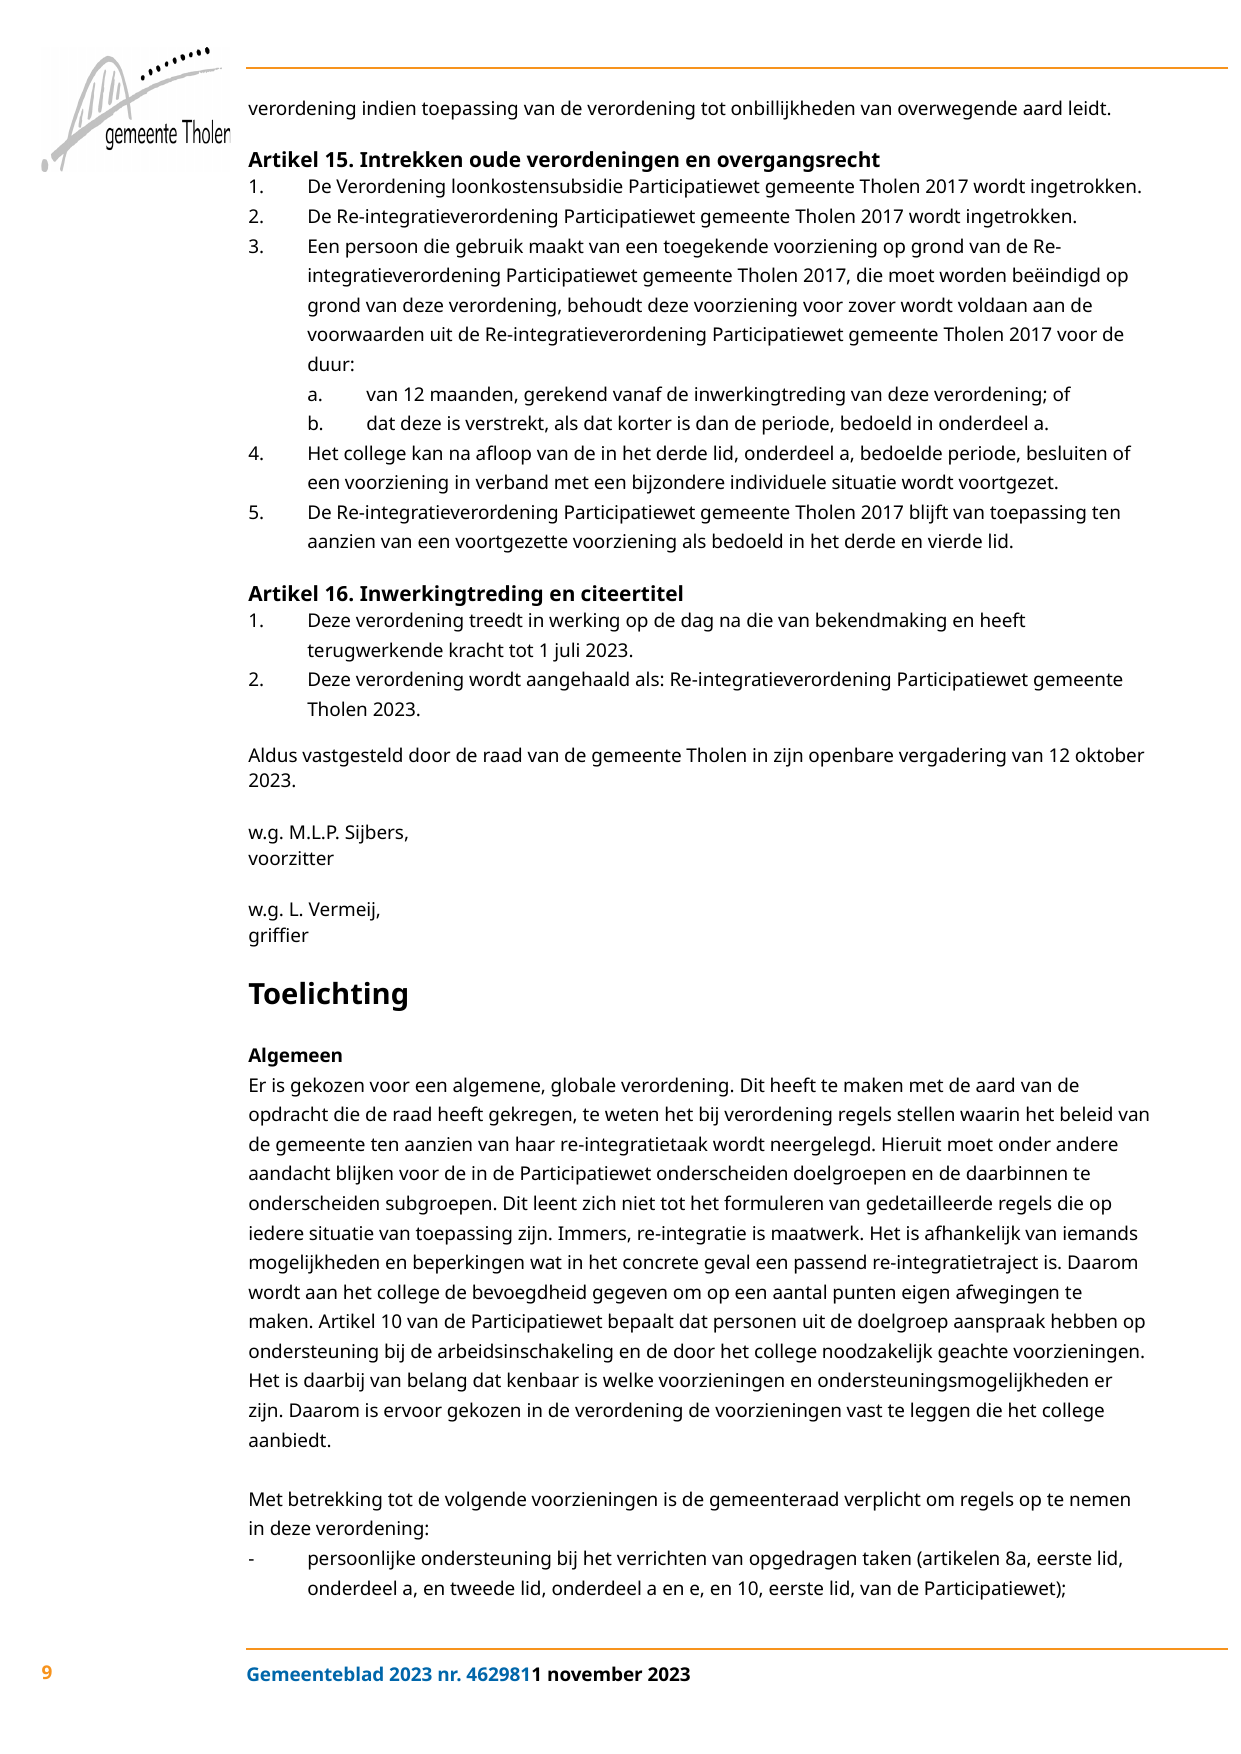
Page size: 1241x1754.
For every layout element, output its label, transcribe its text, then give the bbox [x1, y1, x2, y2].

list De Verordening loonkostensubsidie Participatiewet gemeente Tholen 2017 wordt ingetrokken. [248, 174, 1152, 199]
list van 12 maanden, gerekend vanaf de inwerkingtreding van deze verordening; of [307, 381, 1152, 406]
list Deze verordening treedt in werking op de dag na die van bekendmaking en heeft terugwerkende kracht tot 1 juli 2023. [248, 607, 1152, 663]
text Met betrekking tot de volgende voorzieningen is de gemeenteraad verplicht om regels op te nemen in deze verordening: [248, 1486, 1152, 1541]
text w.g. L. Vermeij, [248, 896, 1152, 922]
text griffier [248, 922, 1152, 948]
list dat deze is verstrekt, als dat korter is dan de periode, bedoeld in onderdeel a. [307, 410, 1152, 436]
list persoonlijke ondersteuning bij het verrichten van opgedragen taken (artikelen 8a, eerste lid, onderdeel a, en tweede lid, onderdeel a en e, en 10, eerste lid, van de Participatiewet); [248, 1545, 1152, 1601]
text Artikel 15. Intrekken oude verordeningen en overgangsrecht [248, 145, 1152, 174]
text Algemeen [248, 1042, 1152, 1068]
text w.g. M.L.P. Sijbers, [248, 819, 1152, 845]
list De Re-integratieverordening Participatiewet gemeente Tholen 2017 wordt ingetrokken. [248, 203, 1152, 229]
list De Re-integratieverordening Participatiewet gemeente Tholen 2017 blijft van toepassing ten aanzien van een voortgezette voorziening als bedoeld in het derde en vierde lid. [248, 499, 1152, 554]
text Er is gekozen voor een algemene, globale verordening. Dit heeft te maken met de aard van de opdracht die de raad heeft gekregen, te weten het bij verordening regels stellen waarin het beleid van de gemeente ten aanzien van haar re-integratietaak wordt neergelegd. Hieruit moet onder andere aandacht blijken voor de in de Participatiewet onderscheiden doelgroepen en de daarbinnen te onderscheiden subgroepen. Dit leent zich niet tot het formuleren van gedetailleerde regels die op iedere situatie van toepassing zijn. Immers, re-integratie is maatwerk. Het is afhankelijk van iemands mogelijkheden en beperkingen wat in het concrete geval een passend re-integratietraject is. Daarom wordt aan het college de bevoegdheid gegeven om op een aantal punten eigen afwegingen te maken. Artikel 10 van de Participatiewet bepaalt dat personen uit de doelgroep aanspraak hebben op ondersteuning bij de arbeidsinschakeling en de door het college noodzakelijk geachte voorzieningen. Het is daarbij van belang dat kenbaar is welke voorzieningen en ondersteuningsmogelijkheden er zijn. Daarom is ervoor gekozen in de verordening de voorzieningen vast te leggen die het college aanbiedt. [248, 1072, 1152, 1453]
text Artikel 16. Inwerkingtreding en citeertitel [248, 579, 1152, 607]
text Toelichting [248, 973, 1152, 1013]
picture [41, 47, 231, 172]
list Een persoon die gebruik maakt van een toegekende voorziening op grond van de Re-integratieverordening Participatiewet gemeente Tholen 2017, die moet worden beëindigd op grond van deze verordening, behoudt deze voorziening voor zover wordt voldaan aan de voorwaarden uit de Re-integratieverordening Participatiewet gemeente Tholen 2017 voor de duur: [248, 233, 1152, 377]
list Deze verordening wordt aangehaald als: Re-integratieverordening Participatiewet gemeente Tholen 2023. [248, 667, 1152, 722]
text verordening indien toepassing van de verordening tot onbillijkheden van overwegende aard leidt. [248, 95, 1152, 121]
text voorzitter [248, 845, 1152, 871]
text Aldus vastgesteld door de raad van de gemeente Tholen in zijn openbare vergadering van 12 oktober 2023. [248, 742, 1152, 793]
list Het college kan na afloop van de in het derde lid, onderdeel a, bedoelde periode, besluiten of een voorziening in verband met een bijzondere individuele situatie wordt voortgezet. [248, 440, 1152, 495]
